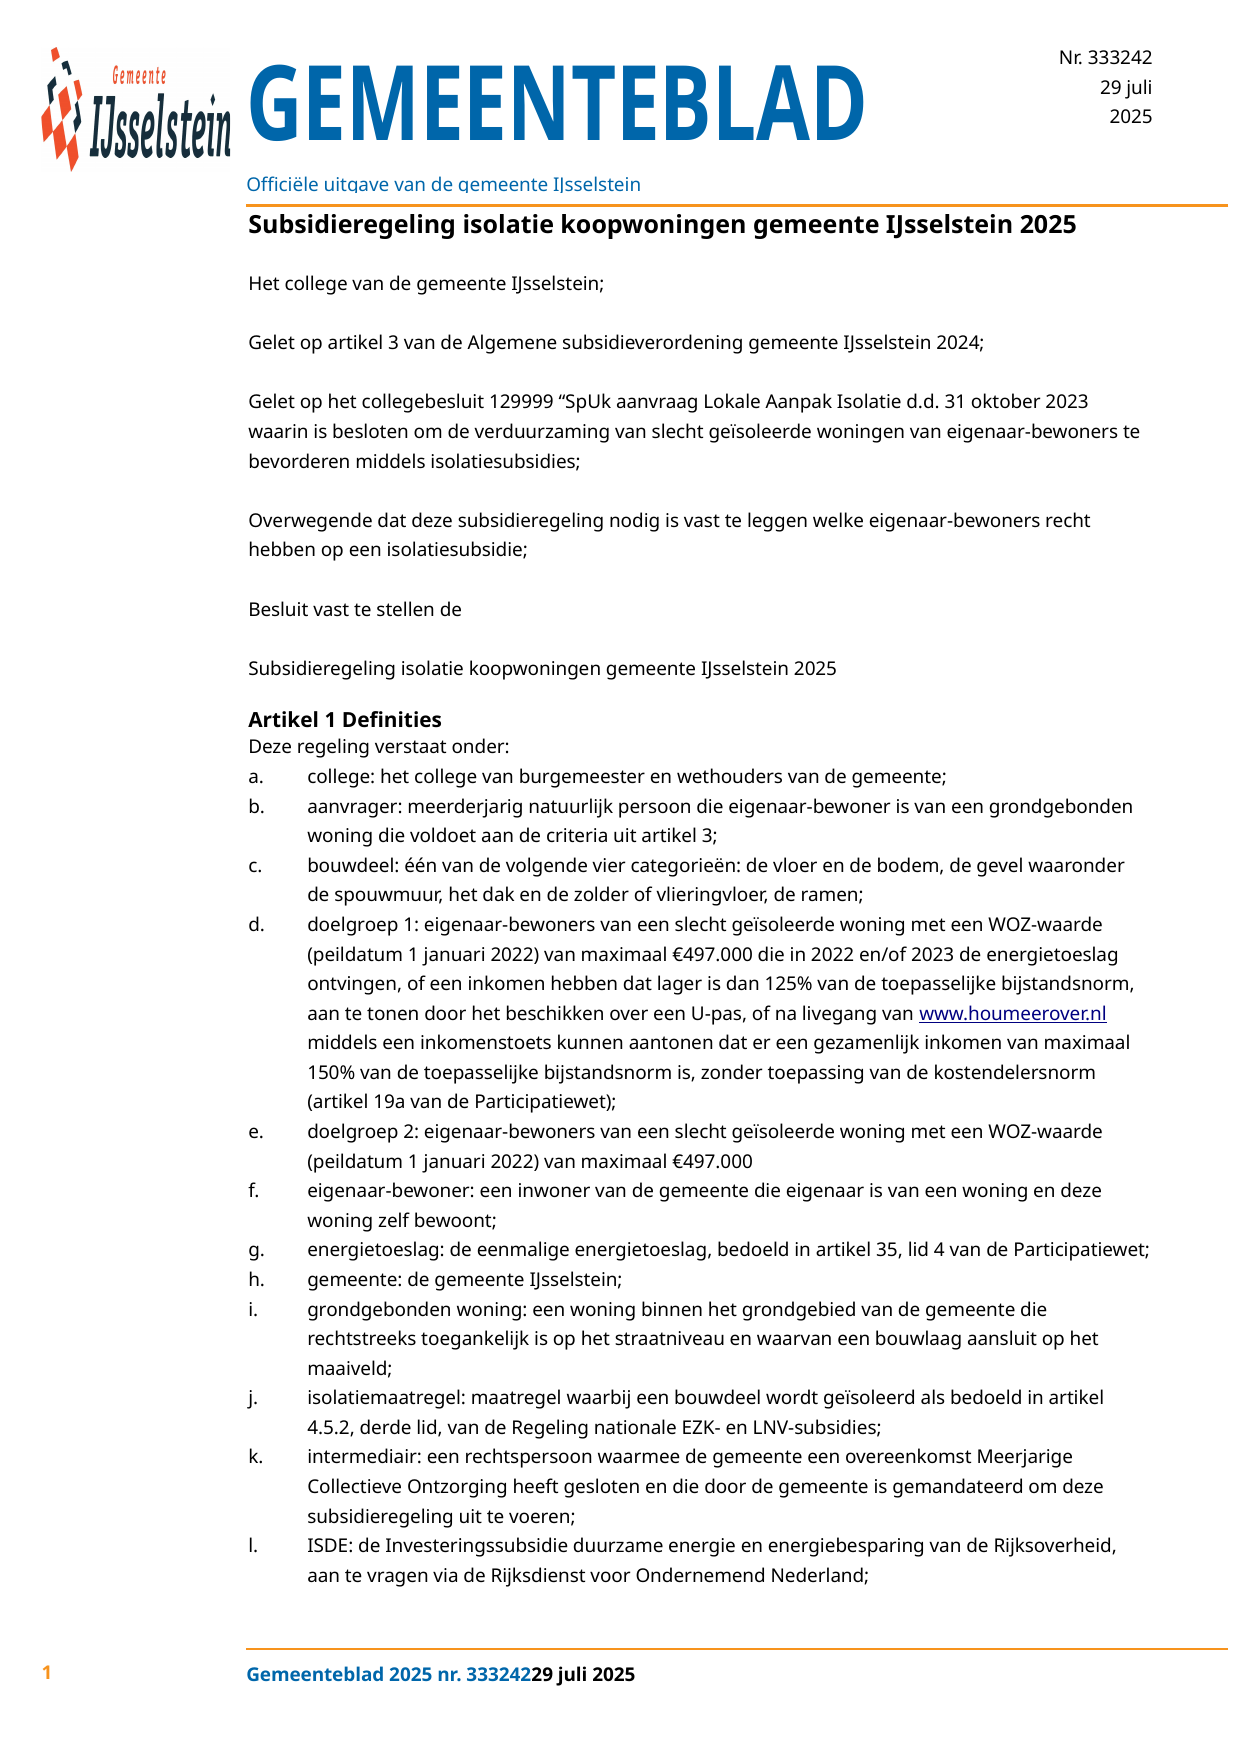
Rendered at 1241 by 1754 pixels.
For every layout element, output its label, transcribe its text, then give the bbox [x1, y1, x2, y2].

text Gelet op artikel 3 van de Algemene subsidieverordening gemeente IJsselstein 2024; [248, 329, 1152, 355]
list gemeente: de gemeente IJsselstein; [248, 1266, 1152, 1292]
list college: het college van burgemeester en wethouders van de gemeente; [248, 763, 1152, 789]
list doelgroep 1: eigenaar-bewoners van een slecht geïsoleerde woning met een WOZ-waarde (peildatum 1 januari 2022) van maximaal €497.000 die in 2022 en/of 2023 de energietoeslag ontvingen, of een inkomen hebben dat lager is dan 125% van de toepasselijke bijstandsnorm, aan te tonen door het beschikken over een U-pas, of na livegang van www.houmeerover.nl middels een inkomenstoets kunnen aantonen dat er een gezamenlijk inkomen van maximaal 150% van de toepasselijke bijstandsnorm is, zonder toepassing van de kostendelersnorm (artikel 19a van de Participatiewet); [248, 911, 1152, 1114]
text Deze regeling verstaat onder: [248, 734, 1152, 759]
text Besluit vast te stellen de [248, 596, 1152, 621]
list intermediair: een rechtspersoon waarmee de gemeente een overeenkomst Meerjarige Collectieve Ontzorging heeft gesloten en die door de gemeente is gemandateerd om deze subsidieregeling uit te voeren; [248, 1444, 1152, 1529]
list grondgebonden woning: een woning binnen het grondgebied van de gemeente die rechtstreeks toegankelijk is op het straatniveau en waarvan een bouwlaag aansluit op het maaiveld; [248, 1296, 1152, 1381]
list aanvrager: meerderjarig natuurlijk persoon die eigenaar-bewoner is van een grondgebonden woning die voldoet aan de criteria uit artikel 3; [248, 793, 1152, 848]
text Gelet op het collegebesluit 129999 “SpUk aanvraag Lokale Aanpak Isolatie d.d. 31 oktober 2023 waarin is besloten om de verduurzaming van slecht geïsoleerde woningen van eigenaar-bewoners te bevorderen middels isolatiesubsidies; [248, 389, 1152, 473]
text Het college van de gemeente IJsselstein; [248, 270, 1152, 296]
list doelgroep 2: eigenaar-bewoners van een slecht geïsoleerde woning met een WOZ-waarde (peildatum 1 januari 2022) van maximaal €497.000 [248, 1118, 1152, 1174]
list ISDE: de Investeringssubsidie duurzame energie en energiebesparing van de Rijksoverheid, aan te vragen via de Rijksdienst voor Ondernemend Nederland; [248, 1532, 1152, 1588]
text Artikel 1 Definities [248, 705, 1152, 734]
list bouwdeel: één van de volgende vier categorieën: de vloer en de bodem, de gevel waaronder de spouwmuur, het dak en de zolder of vlieringvloer, de ramen; [248, 852, 1152, 907]
picture [41, 47, 231, 172]
text Overwegende dat deze subsidieregeling nodig is vast te leggen welke eigenaar-bewoners recht hebben op een isolatiesubsidie; [248, 507, 1152, 562]
list isolatiemaatregel: maatregel waarbij een bouwdeel wordt geïsoleerd als bedoeld in artikel 4.5.2, derde lid, van de Regeling nationale EZK- en LNV-subsidies; [248, 1384, 1152, 1440]
text Subsidieregeling isolatie koopwoningen gemeente IJsselstein 2025 [248, 655, 1152, 681]
list energietoeslag: de eenmalige energietoeslag, bedoeld in artikel 35, lid 4 van de Participatiewet; [248, 1237, 1152, 1262]
text Subsidieregeling isolatie koopwoningen gemeente IJsselstein 2025 [248, 207, 1152, 241]
list eigenaar-bewoner: een inwoner van de gemeente die eigenaar is van een woning en deze woning zelf bewoont; [248, 1177, 1152, 1233]
